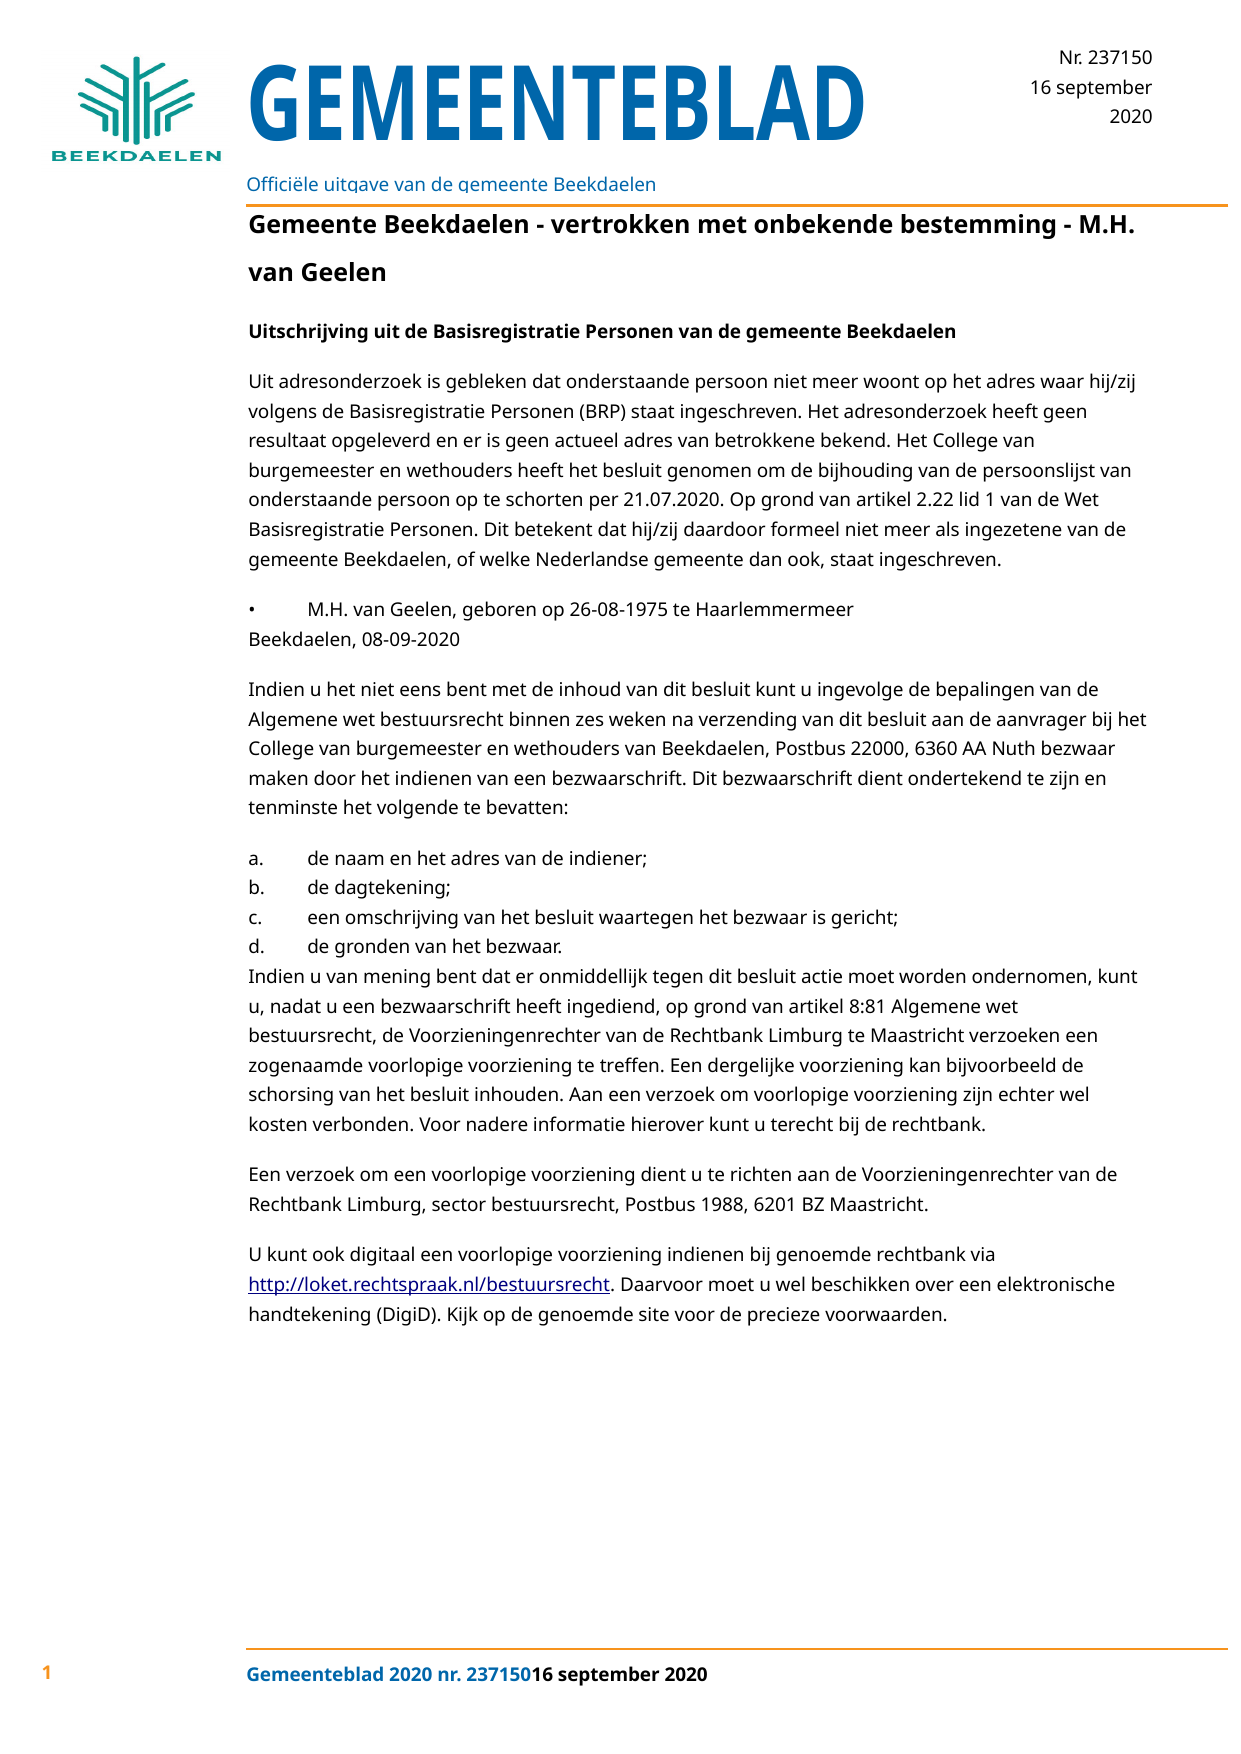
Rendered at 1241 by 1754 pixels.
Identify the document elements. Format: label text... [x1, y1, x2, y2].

list de naam en het adres van de indiener; [248, 845, 1152, 871]
text Indien u van mening bent dat er onmiddellijk tegen dit besluit actie moet worden ondernomen, kunt u, nadat u een bezwaarschrift heeft ingediend, op grond van artikel 8:81 Algemene wet bestuursrecht, de Voorzieningenrechter van de Rechtbank Limburg te Maastricht verzoeken een zogenaamde voorlopige voorziening te treffen. Een dergelijke voorziening kan bijvoorbeeld de schorsing van het besluit inhouden. Aan een verzoek om voorlopige voorziening zijn echter wel kosten verbonden. Voor nadere informatie hierover kunt u terecht bij de rechtbank. [248, 963, 1152, 1137]
text Gemeente Beekdaelen - vertrokken met onbekende bestemming - M.H. van Geelen [248, 207, 1152, 288]
text Indien u het niet eens bent met de inhoud van dit besluit kunt u ingevolge de bepalingen van de Algemene wet bestuursrecht binnen zes weken na verzending van dit besluit aan de aanvrager bij het College van burgemeester en wethouders van Beekdaelen, Postbus 22000, 6360 AA Nuth bezwaar maken door het indienen van een bezwaarschrift. Dit bezwaarschrift dient ondertekend te zijn en tenminste het volgende te bevatten: [248, 676, 1152, 820]
text Uitschrijving uit de Basisregistratie Personen van de gemeente Beekdaelen [248, 318, 1152, 344]
list een omschrijving van het besluit waartegen het bezwaar is gericht; [248, 904, 1152, 930]
text Een verzoek om een voorlopige voorziening dient u te richten aan de Voorzieningenrechter van de Rechtbank Limburg, sector bestuursrecht, Postbus 1988, 6201 BZ Maastricht. [248, 1162, 1152, 1217]
picture [41, 47, 231, 172]
list de dagtekening; [248, 874, 1152, 900]
text Beekdaelen, 08-09-2020 [248, 626, 1152, 652]
list M.H. van Geelen, geboren op 26-08-1975 te Haarlemmermeer [248, 596, 1152, 622]
text U kunt ook digitaal een voorlopige voorziening indienen bij genoemde rechtbank via http://loket.rechtspraak.nl/bestuursrecht. Daarvoor moet u wel beschikken over een elektronische handtekening (DigiD). Kijk op de genoemde site voor de precieze voorwaarden. [248, 1242, 1152, 1327]
list de gronden van het bezwaar. [248, 934, 1152, 959]
text Uit adresonderzoek is gebleken dat onderstaande persoon niet meer woont op het adres waar hij/zij volgens de Basisregistratie Personen (BRP) staat ingeschreven. Het adresonderzoek heeft geen resultaat opgeleverd en er is geen actueel adres van betrokkene bekend. Het College van burgemeester en wethouders heeft het besluit genomen om de bijhouding van de persoonslijst van onderstaande persoon op te schorten per 21.07.2020. Op grond van artikel 2.22 lid 1 van de Wet Basisregistratie Personen. Dit betekent dat hij/zij daardoor formeel niet meer als ingezetene van de gemeente Beekdaelen, of welke Nederlandse gemeente dan ook, staat ingeschreven. [248, 368, 1152, 572]
